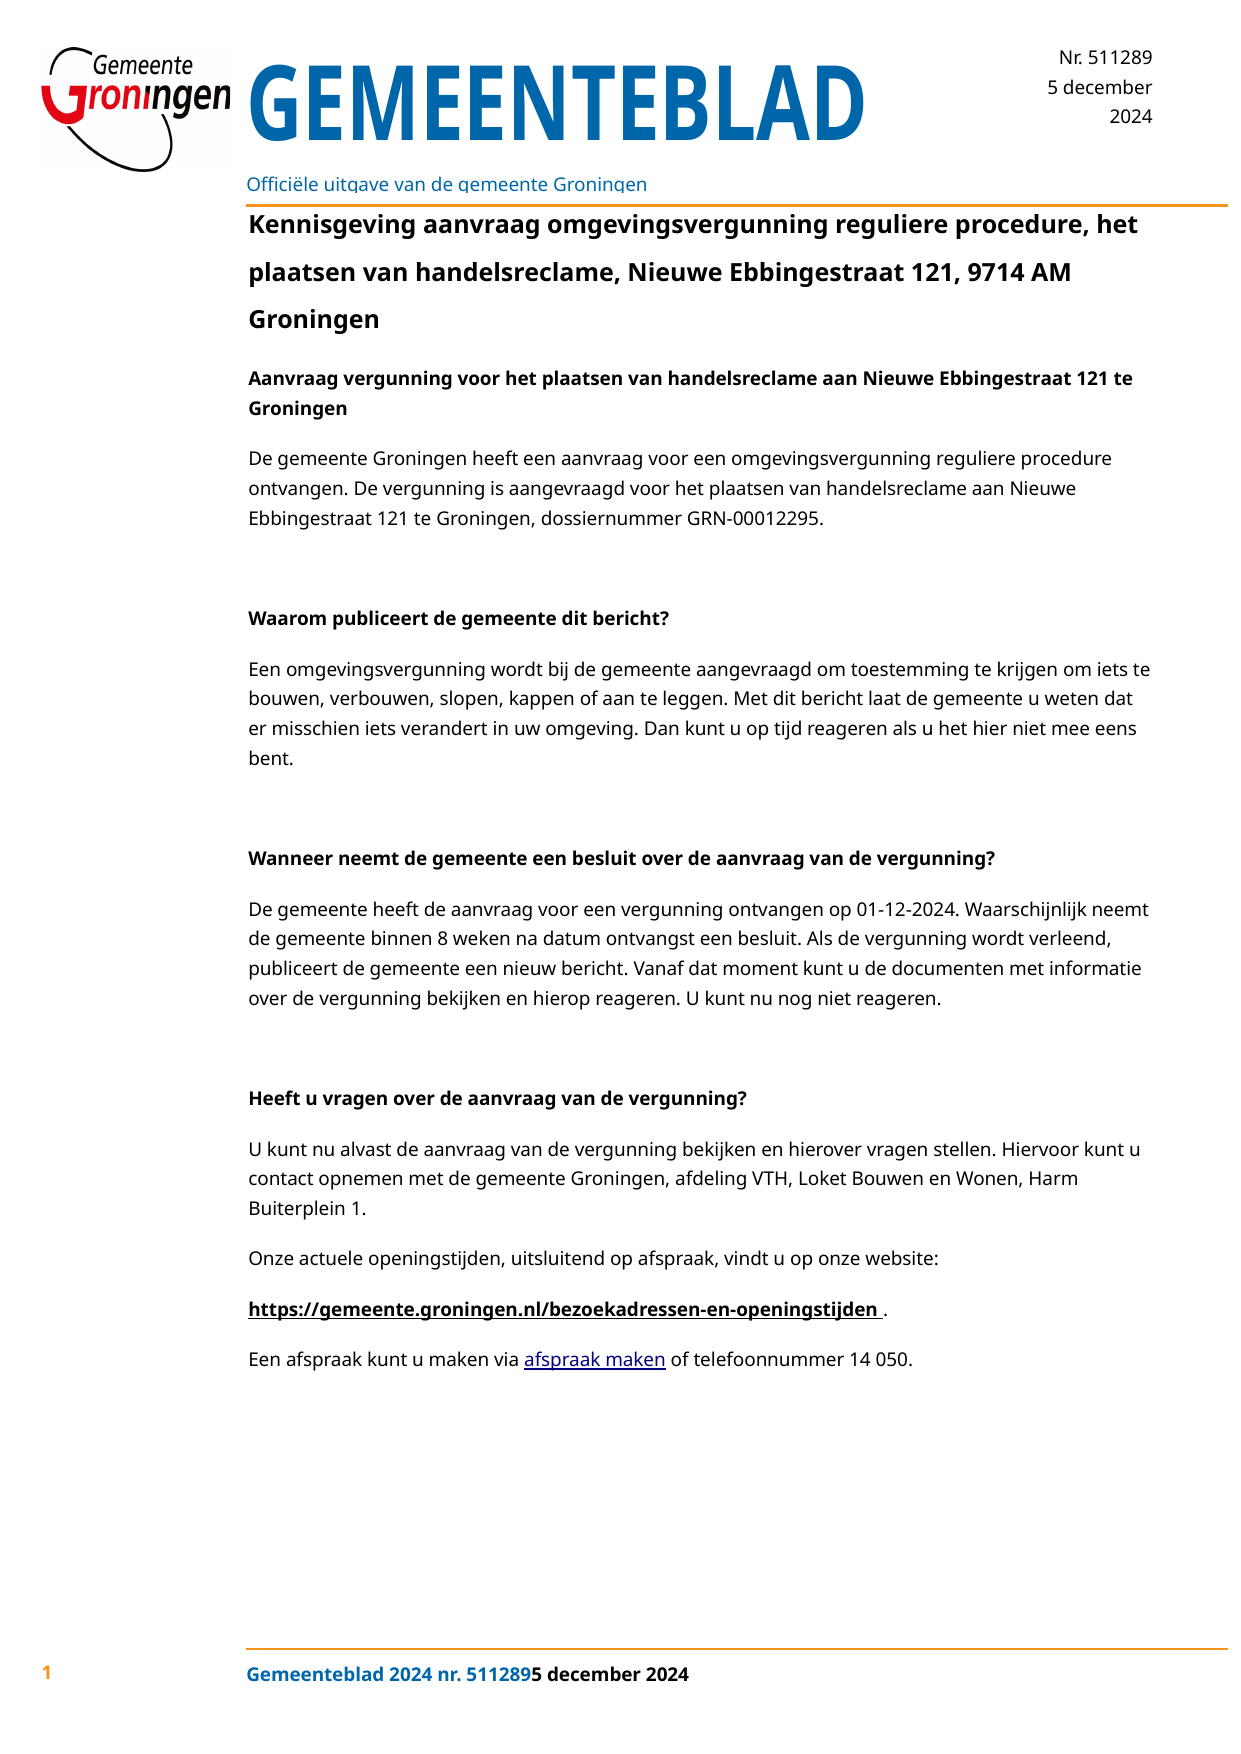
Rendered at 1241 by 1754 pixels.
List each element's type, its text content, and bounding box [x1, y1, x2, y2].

text Kennisgeving aanvraag omgevingsvergunning reguliere procedure, het plaatsen van handelsreclame, Nieuwe Ebbingestraat 121, 9714 AM Groningen [248, 207, 1152, 336]
text Onze actuele openingstijden, uitsluitend op afspraak, vindt u op onze website: [248, 1246, 1152, 1271]
text De gemeente Groningen heeft een aanvraag voor een omgevingsvergunning reguliere procedure ontvangen. De vergunning is aangevraagd voor het plaatsen van handelsreclame aan Nieuwe Ebbingestraat 121 te Groningen, dossiernummer GRN-00012295. [248, 446, 1152, 530]
text https://gemeente.groningen.nl/bezoekadressen-en-openingstijden . [248, 1296, 1152, 1322]
text Een omgevingsvergunning wordt bij de gemeente aangevraagd om toestemming te krijgen om iets te bouwen, verbouwen, slopen, kappen of aan te leggen. Met dit bericht laat de gemeente u weten dat er misschien iets verandert in uw omgeving. Dan kunt u op tijd reageren als u het hier niet mee eens bent. [248, 656, 1152, 770]
picture [41, 47, 231, 172]
text Heeft u vragen over de aanvraag van de vergunning? [248, 1086, 1152, 1111]
text Wanneer neemt de gemeente een besluit over de aanvraag van de vergunning? [248, 846, 1152, 871]
text De gemeente heeft de aanvraag voor een vergunning ontvangen op 01-12-2024. Waarschijnlijk neemt de gemeente binnen 8 weken na datum ontvangst een besluit. Als de vergunning wordt verleend, publiceert de gemeente een nieuw bericht. Vanaf dat moment kunt u de documenten met informatie over de vergunning bekijken en hierop reageren. U kunt nu nog niet reageren. [248, 896, 1152, 1010]
text Aanvraag vergunning voor het plaatsen van handelsreclame aan Nieuwe Ebbingestraat 121 te Groningen [248, 366, 1152, 421]
text Waarom publiceert de gemeente dit bericht? [248, 606, 1152, 631]
text Een afspraak kunt u maken via afspraak maken of telefoonnummer 14 050. [248, 1346, 1152, 1372]
text U kunt nu alvast de aanvraag van de vergunning bekijken en hierover vragen stellen. Hiervoor kunt u contact opnemen met de gemeente Groningen, afdeling VTH, Loket Bouwen en Wonen, Harm Buiterplein 1. [248, 1136, 1152, 1221]
